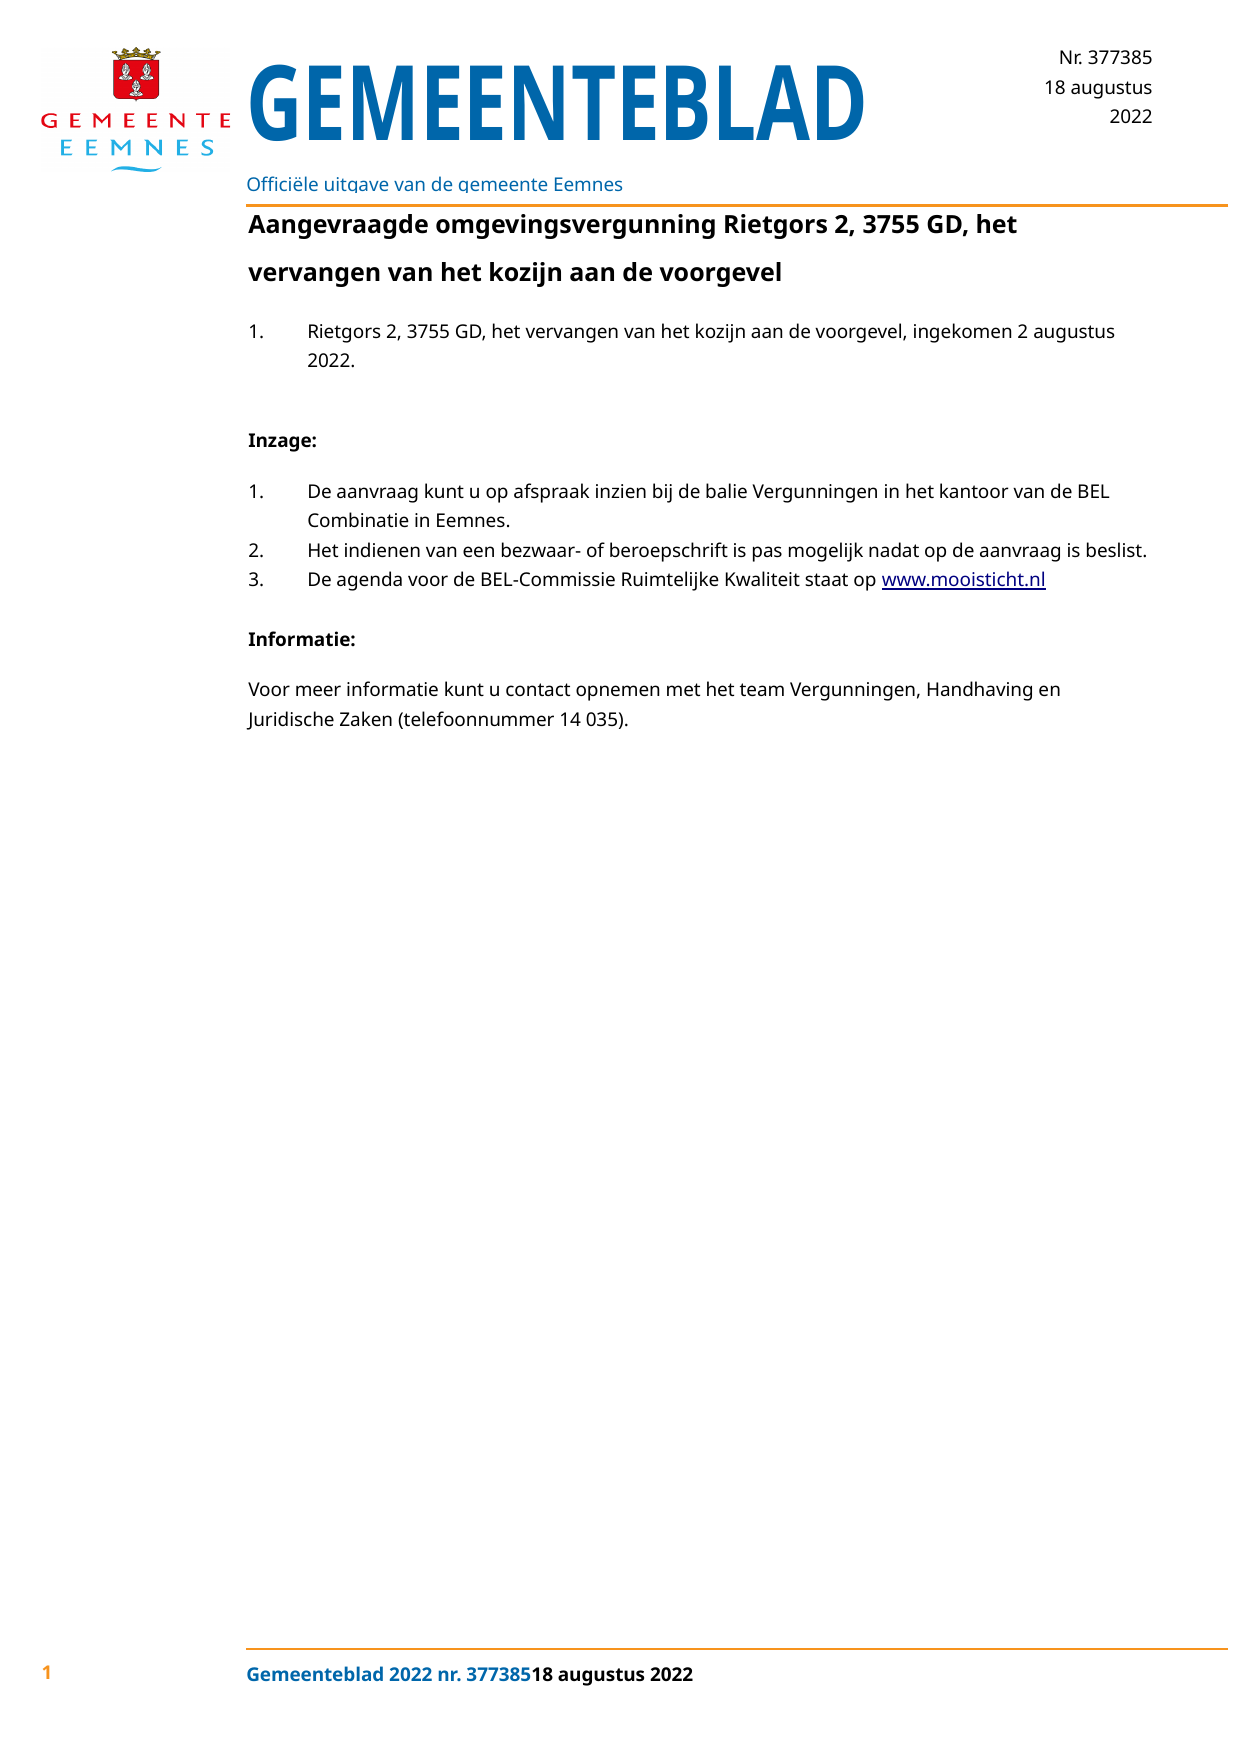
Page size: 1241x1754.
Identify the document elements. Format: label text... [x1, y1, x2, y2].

list Rietgors 2, 3755 GD, het vervangen van het kozijn aan de voorgevel, ingekomen 2 augustus 2022. [248, 318, 1152, 373]
text Informatie: [248, 626, 1152, 652]
list De agenda voor de BEL-Commissie Ruimtelijke Kwaliteit staat op www.mooisticht.nl [248, 567, 1152, 592]
picture [41, 47, 231, 172]
text Voor meer informatie kunt u contact opnemen met het team Vergunningen, Handhaving en Juridische Zaken (telefoonnummer 14 035). [248, 676, 1152, 732]
list Het indienen van een bezwaar- of beroepschrift is pas mogelijk nadat op de aanvraag is beslist. [248, 537, 1152, 563]
text Aangevraagde omgevingsvergunning Rietgors 2, 3755 GD, het vervangen van het kozijn aan de voorgevel [248, 207, 1152, 288]
text Inzage: [248, 427, 1152, 453]
list De aanvraag kunt u op afspraak inzien bij de balie Vergunningen in het kantoor van de BEL Combinatie in Eemnes. [248, 478, 1152, 533]
